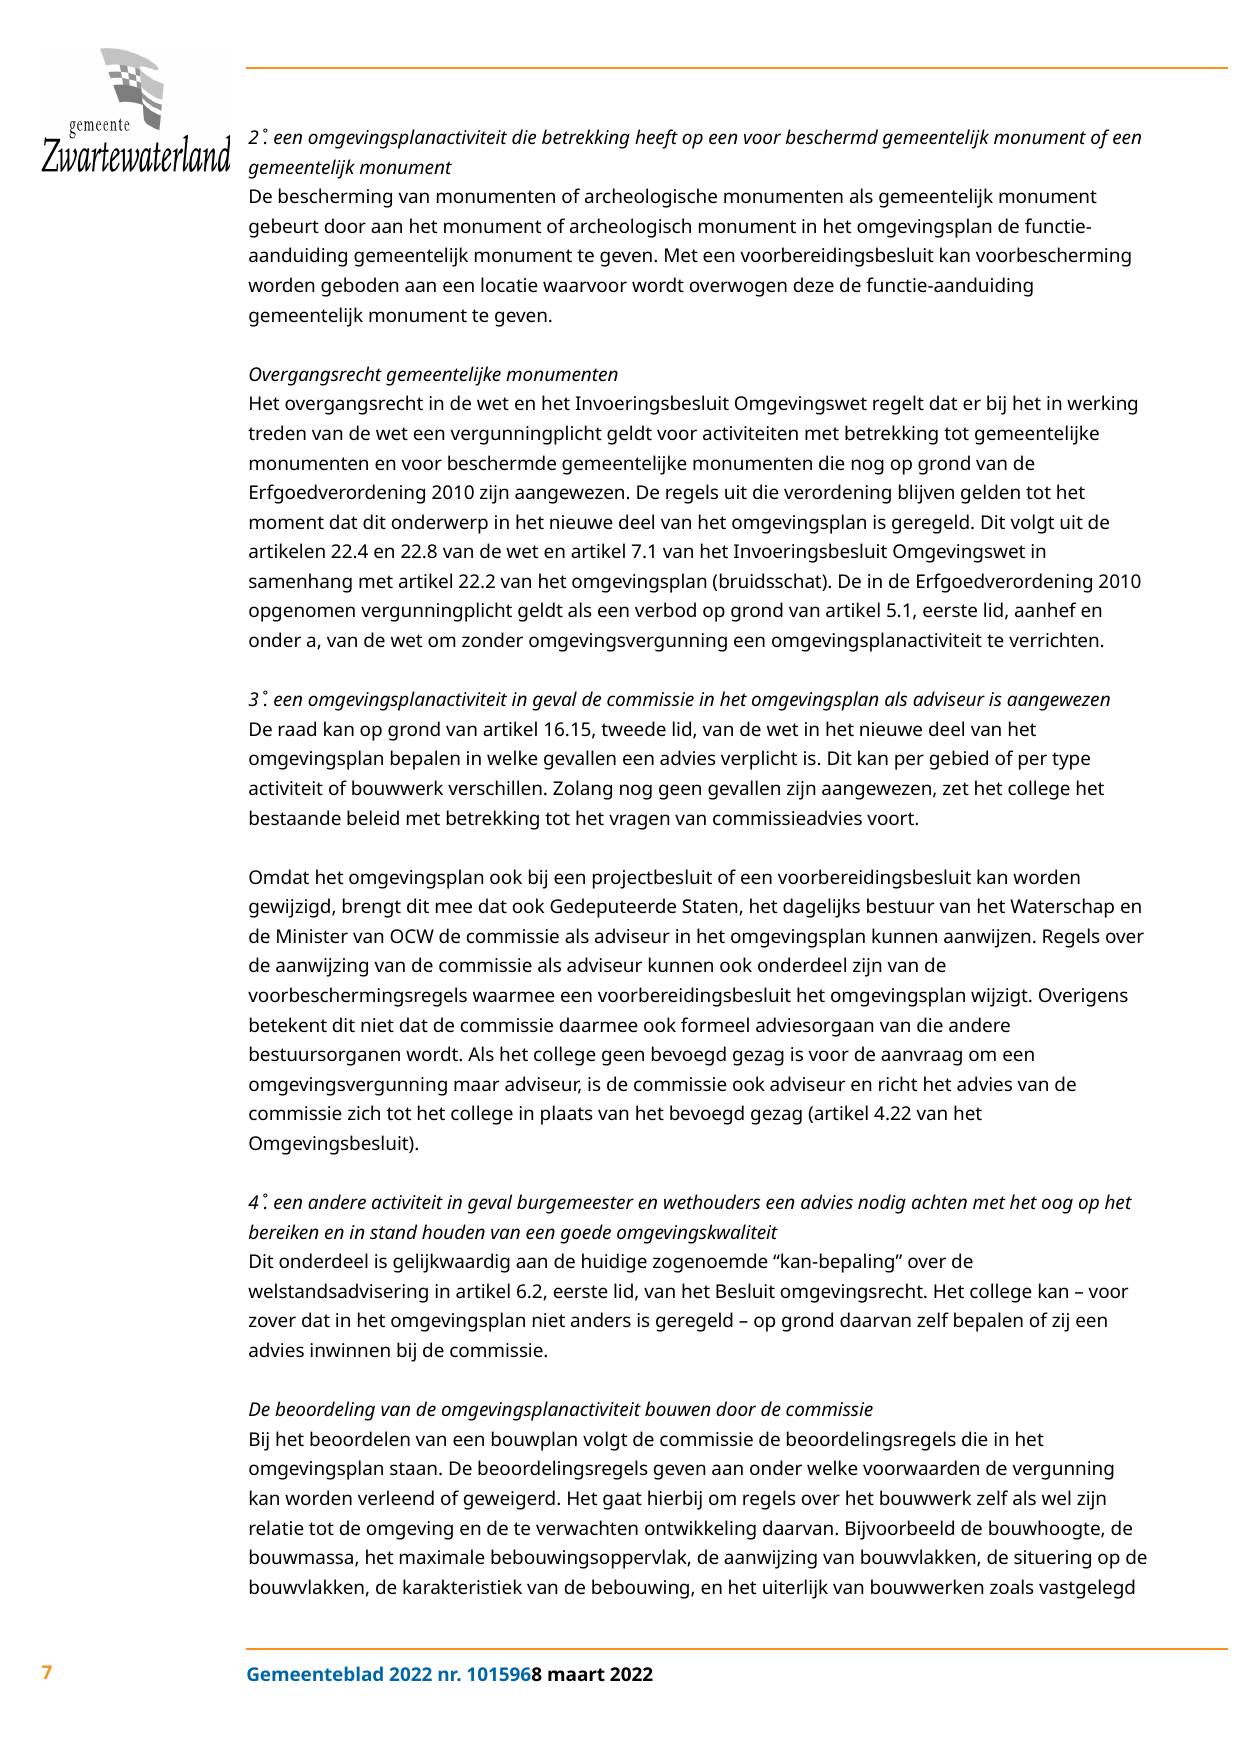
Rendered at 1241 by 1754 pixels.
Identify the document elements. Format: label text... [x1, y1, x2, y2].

text De beoordeling van de omgevingsplanactiviteit bouwen door de commissie [248, 1396, 1152, 1422]
text 2 ̊. een omgevingsplanactiviteit die betrekking heeft op een voor beschermd gemeentelijk monument of een gemeentelijk monument [248, 124, 1152, 180]
text Omdat het omgevingsplan ook bij een projectbesluit of een voorbereidingsbesluit kan worden gewijzigd, brengt dit mee dat ook Gedeputeerde Staten, het dagelijks bestuur van het Waterschap en de Minister van OCW de commissie als adviseur in het omgevingsplan kunnen aanwijzen. Regels over de aanwijzing van de commissie als adviseur kunnen ook onderdeel zijn van de voorbeschermingsregels waarmee een voorbereidingsbesluit het omgevingsplan wijzigt. Overigens betekent dit niet dat de commissie daarmee ook formeel adviesorgaan van die andere bestuursorganen wordt. Als het college geen bevoegd gezag is voor de aanvraag om een omgevingsvergunning maar adviseur, is de commissie ook adviseur en richt het advies van de commissie zich tot het college in plaats van het bevoegd gezag (artikel 4.22 van het Omgevingsbesluit). [248, 864, 1152, 1156]
text Het overgangsrecht in de wet en het Invoeringsbesluit Omgevingswet regelt dat er bij het in werking treden van de wet een vergunningplicht geldt voor activiteiten met betrekking tot gemeentelijke monumenten en voor beschermde gemeentelijke monumenten die nog op grond van de Erfgoedverordening 2010 zijn aangewezen. De regels uit die verordening blijven gelden tot het moment dat dit onderwerp in het nieuwe deel van het omgevingsplan is geregeld. Dit volgt uit de artikelen 22.4 en 22.8 van de wet en artikel 7.1 van het Invoeringsbesluit Omgevingswet in samenhang met artikel 22.2 van het omgevingsplan (bruidsschat). De in de Erfgoedverordening 2010 opgenomen vergunningplicht geldt als een verbod op grond van artikel 5.1, eerste lid, aanhef en onder a, van de wet om zonder omgevingsvergunning een omgevingsplanactiviteit te verrichten. [248, 391, 1152, 653]
picture [41, 47, 231, 172]
text Overgangsrecht gemeentelijke monumenten [248, 361, 1152, 387]
text 4 ̊. een andere activiteit in geval burgemeester en wethouders een advies nodig achten met het oog op het bereiken en in stand houden van een goede omgevingskwaliteit [248, 1189, 1152, 1245]
text Dit onderdeel is gelijkwaardig aan de huidige zogenoemde “kan-bepaling” over de welstandsadvisering in artikel 6.2, eerste lid, van het Besluit omgevingsrecht. Het college kan – voor zover dat in het omgevingsplan niet anders is geregeld – op grond daarvan zelf bepalen of zij een advies inwinnen bij de commissie. [248, 1248, 1152, 1363]
text Bij het beoordelen van een bouwplan volgt de commissie de beoordelingsregels die in het omgevingsplan staan. De beoordelingsregels geven aan onder welke voorwaarden de vergunning kan worden verleend of geweigerd. Het gaat hierbij om regels over het bouwwerk zelf als wel zijn relatie tot de omgeving en de te verwachten ontwikkeling daarvan. Bijvoorbeeld de bouwhoogte, de bouwmassa, het maximale bebouwingsoppervlak, de aanwijzing van bouwvlakken, de situering op de bouwvlakken, de karakteristiek van de bebouwing, en het uiterlijk van bouwwerken zoals vastgelegd [248, 1426, 1152, 1600]
text De raad kan op grond van artikel 16.15, tweede lid, van de wet in het nieuwe deel van het omgevingsplan bepalen in welke gevallen een advies verplicht is. Dit kan per gebied of per type activiteit of bouwwerk verschillen. Zolang nog geen gevallen zijn aangewezen, zet het college het bestaande beleid met betrekking tot het vragen van commissieadvies voort. [248, 716, 1152, 831]
text De bescherming van monumenten of archeologische monumenten als gemeentelijk monument gebeurt door aan het monument of archeologisch monument in het omgevingsplan de functie-aanduiding gemeentelijk monument te geven. Met een voorbereidingsbesluit kan voorbescherming worden geboden aan een locatie waarvoor wordt overwogen deze de functie-aanduiding gemeentelijk monument te geven. [248, 183, 1152, 328]
text 3 ̊. een omgevingsplanactiviteit in geval de commissie in het omgevingsplan als adviseur is aangewezen [248, 686, 1152, 712]
